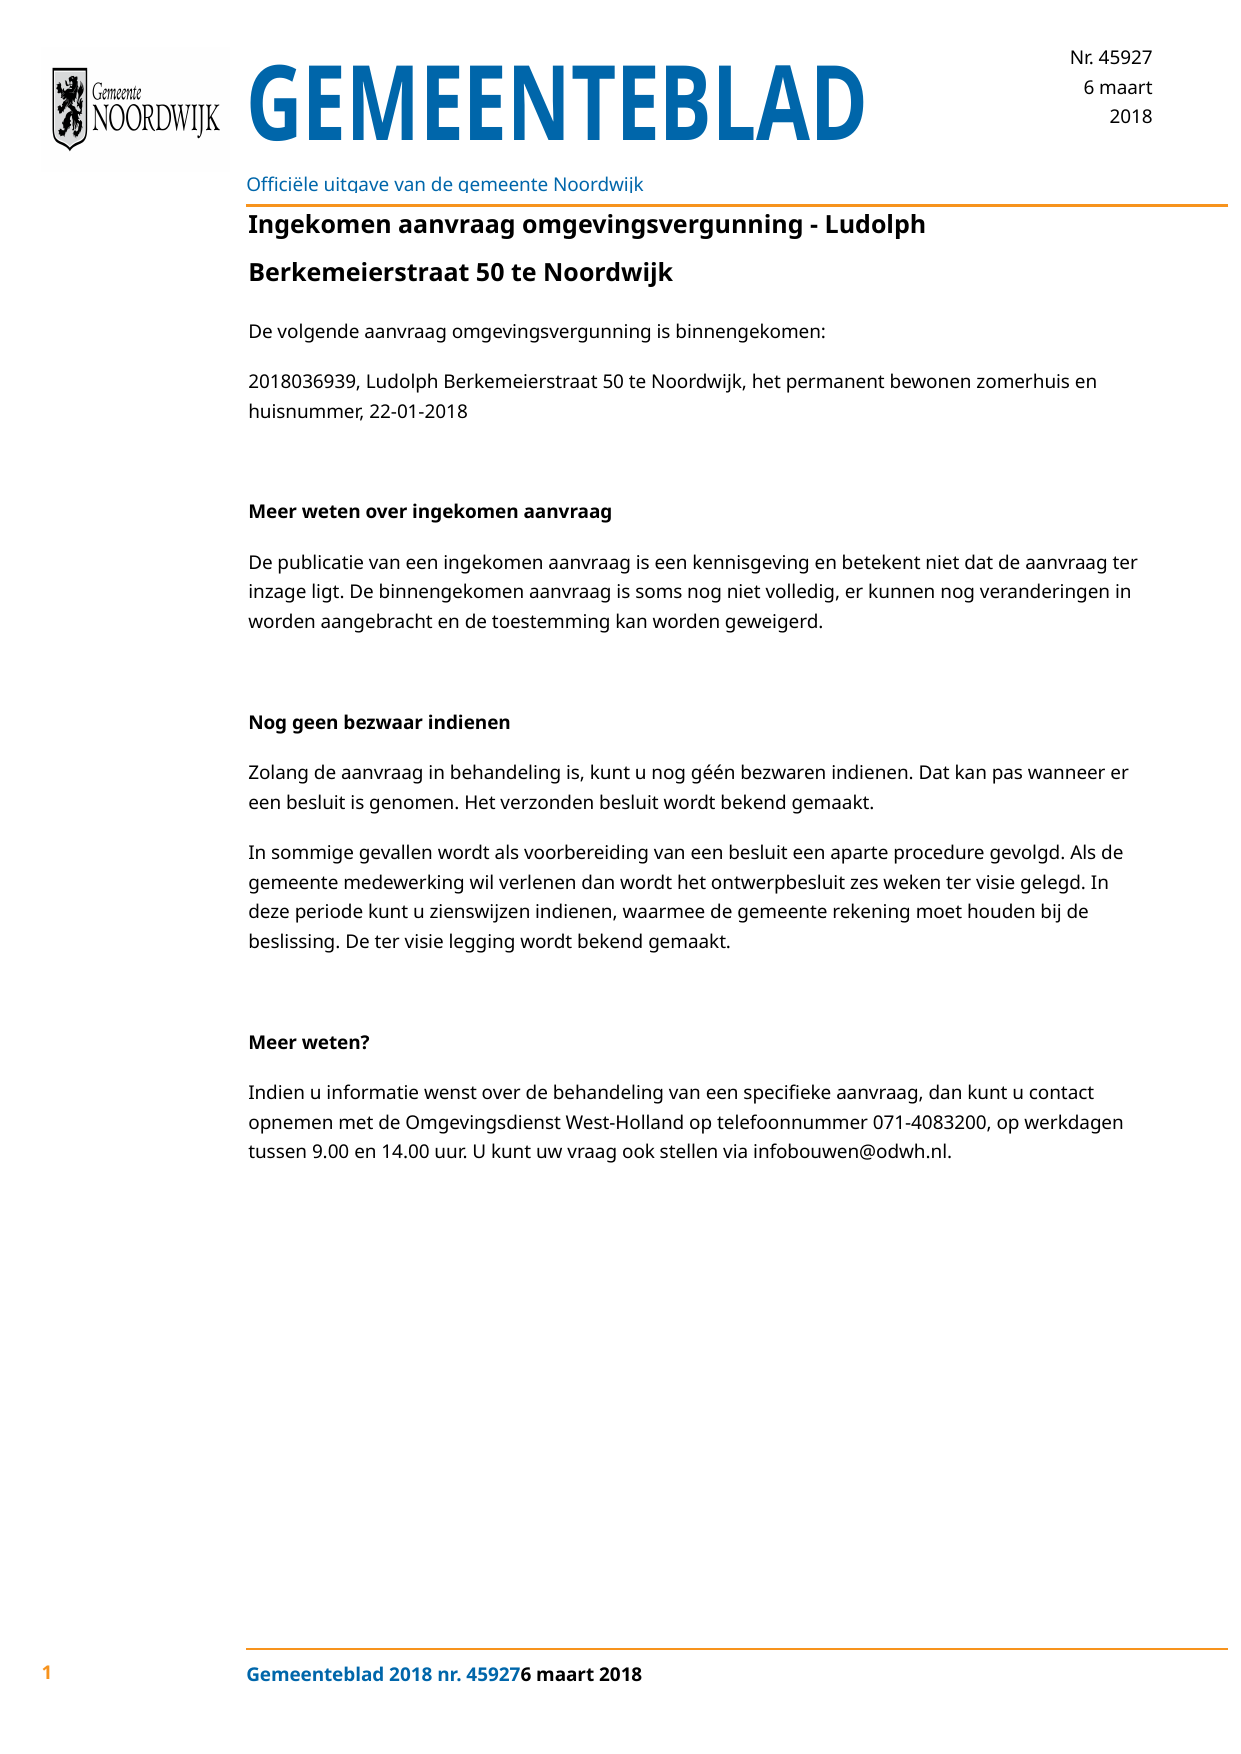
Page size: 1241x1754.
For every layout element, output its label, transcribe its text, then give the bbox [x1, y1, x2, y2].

text Nog geen bezwaar indienen [248, 709, 1152, 735]
picture [41, 47, 231, 172]
text In sommige gevallen wordt als voorbereiding van een besluit een aparte procedure gevolgd. Als de gemeente medewerking wil verlenen dan wordt het ontwerpbesluit zes weken ter visie gelegd. In deze periode kunt u zienswijzen indienen, waarmee de gemeente rekening moet houden bij de beslissing. De ter visie legging wordt bekend gemaakt. [248, 839, 1152, 954]
text Indien u informatie wenst over de behandeling van een specifieke aanvraag, dan kunt u contact opnemen met de Omgevingsdienst West-Holland op telefoonnummer 071-4083200, op werkdagen tussen 9.00 en 14.00 uur. U kunt uw vraag ook stellen via infobouwen@odwh.nl. [248, 1079, 1152, 1164]
text Meer weten? [248, 1029, 1152, 1055]
text De publicatie van een ingekomen aanvraag is een kennisgeving en betekent niet dat de aanvraag ter inzage ligt. De binnengekomen aanvraag is soms nog niet volledig, er kunnen nog veranderingen in worden aangebracht en de toestemming kan worden geweigerd. [248, 549, 1152, 634]
text Zolang de aanvraag in behandeling is, kunt u nog géén bezwaren indienen. Dat kan pas wanneer er een besluit is genomen. Het verzonden besluit wordt bekend gemaakt. [248, 759, 1152, 815]
text Meer weten over ingekomen aanvraag [248, 499, 1152, 524]
text Ingekomen aanvraag omgevingsvergunning - Ludolph Berkemeierstraat 50 te Noordwijk [248, 207, 1152, 288]
text 2018036939, Ludolph Berkemeierstraat 50 te Noordwijk, het permanent bewonen zomerhuis en huisnummer, 22-01-2018 [248, 368, 1152, 424]
text De volgende aanvraag omgevingsvergunning is binnengekomen: [248, 318, 1152, 344]
